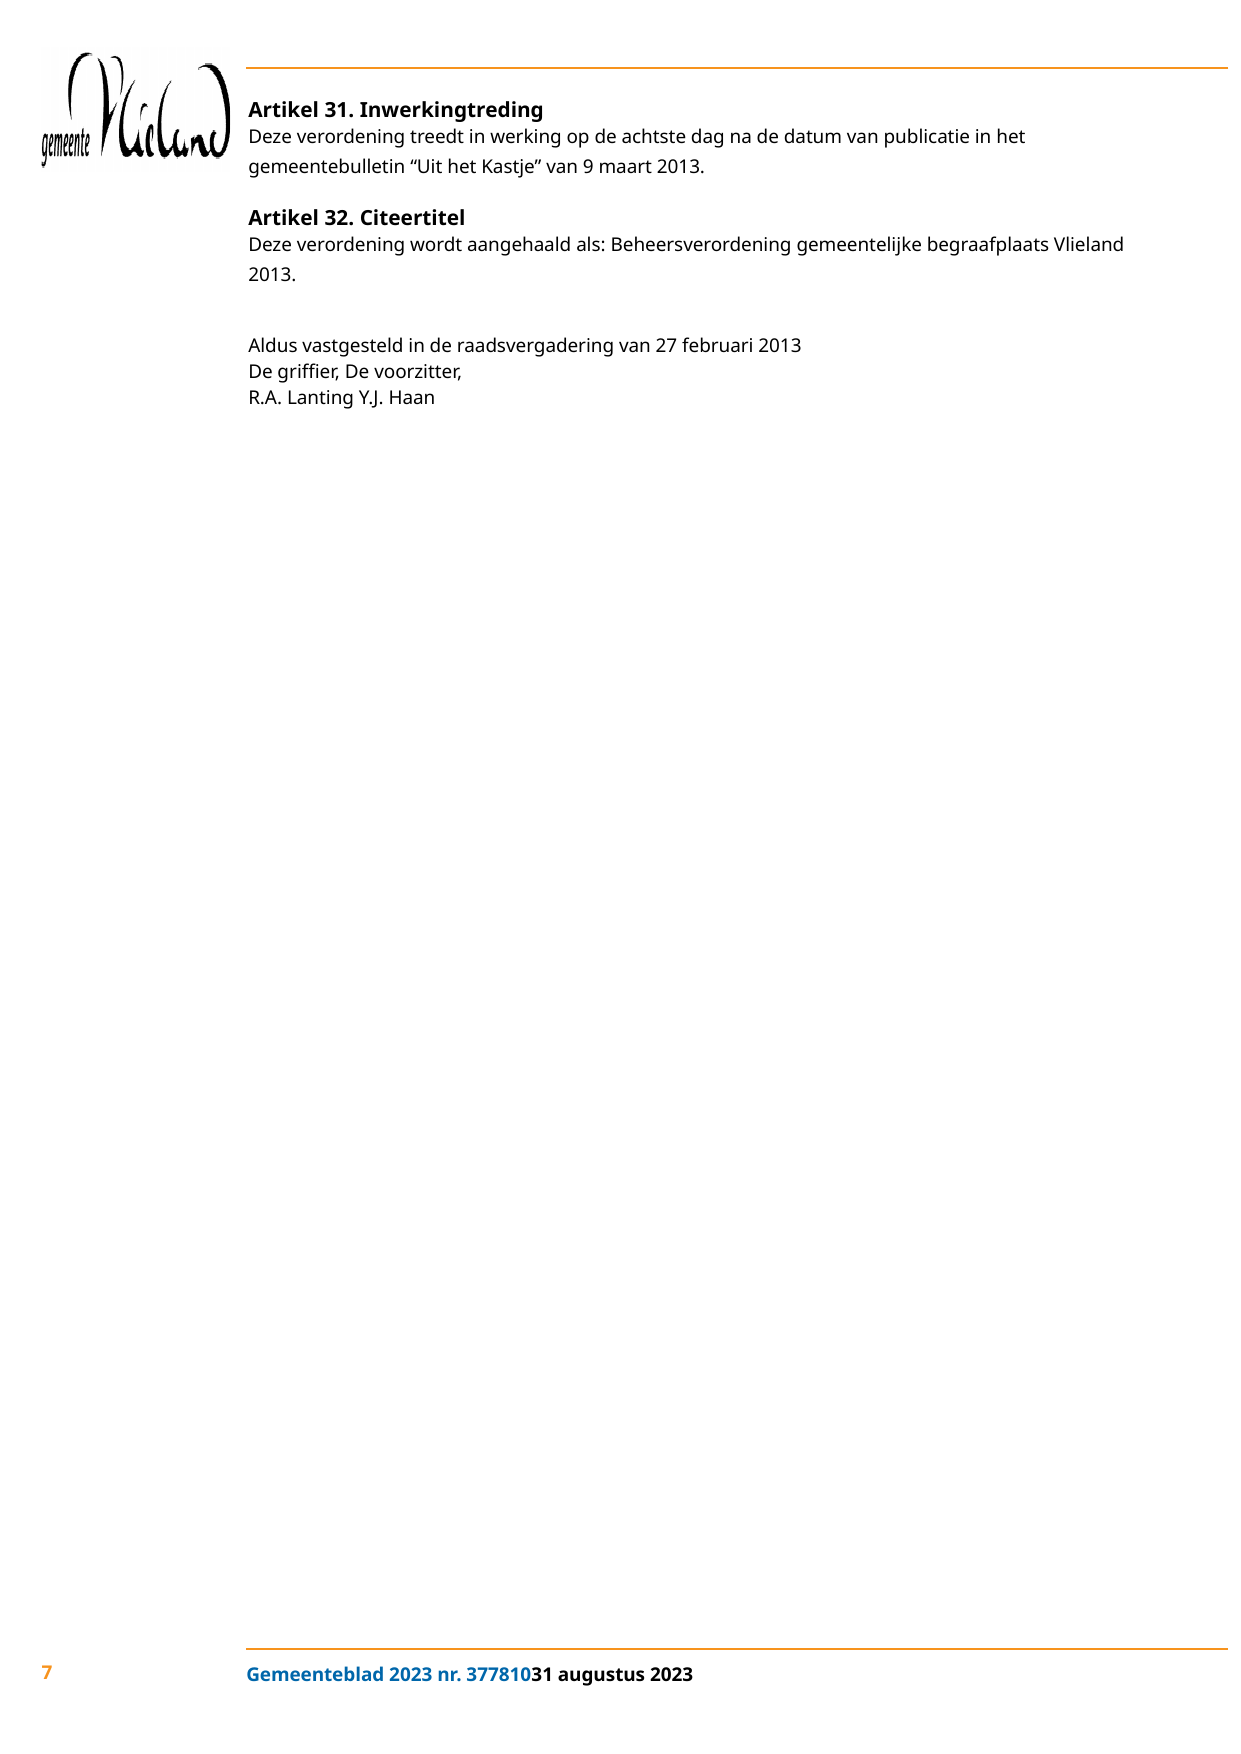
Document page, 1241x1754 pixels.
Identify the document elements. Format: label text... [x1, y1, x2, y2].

text De griffier, De voorzitter, [248, 358, 1152, 384]
text Deze verordening wordt aangehaald als: Beheersverordening gemeentelijke begraafplaats Vlieland 2013. [248, 232, 1152, 287]
picture [41, 47, 231, 172]
text Deze verordening treedt in werking op de achtste dag na de datum van publicatie in het gemeentebulletin “Uit het Kastje” van 9 maart 2013. [248, 123, 1152, 178]
text R.A. Lanting Y.J. Haan [248, 384, 1152, 410]
text Artikel 31. Inwerkingtreding [248, 95, 1152, 123]
text Aldus vastgesteld in de raadsvergadering van 27 februari 2013 [248, 333, 1152, 358]
text Artikel 32. Citeertitel [248, 203, 1152, 232]
